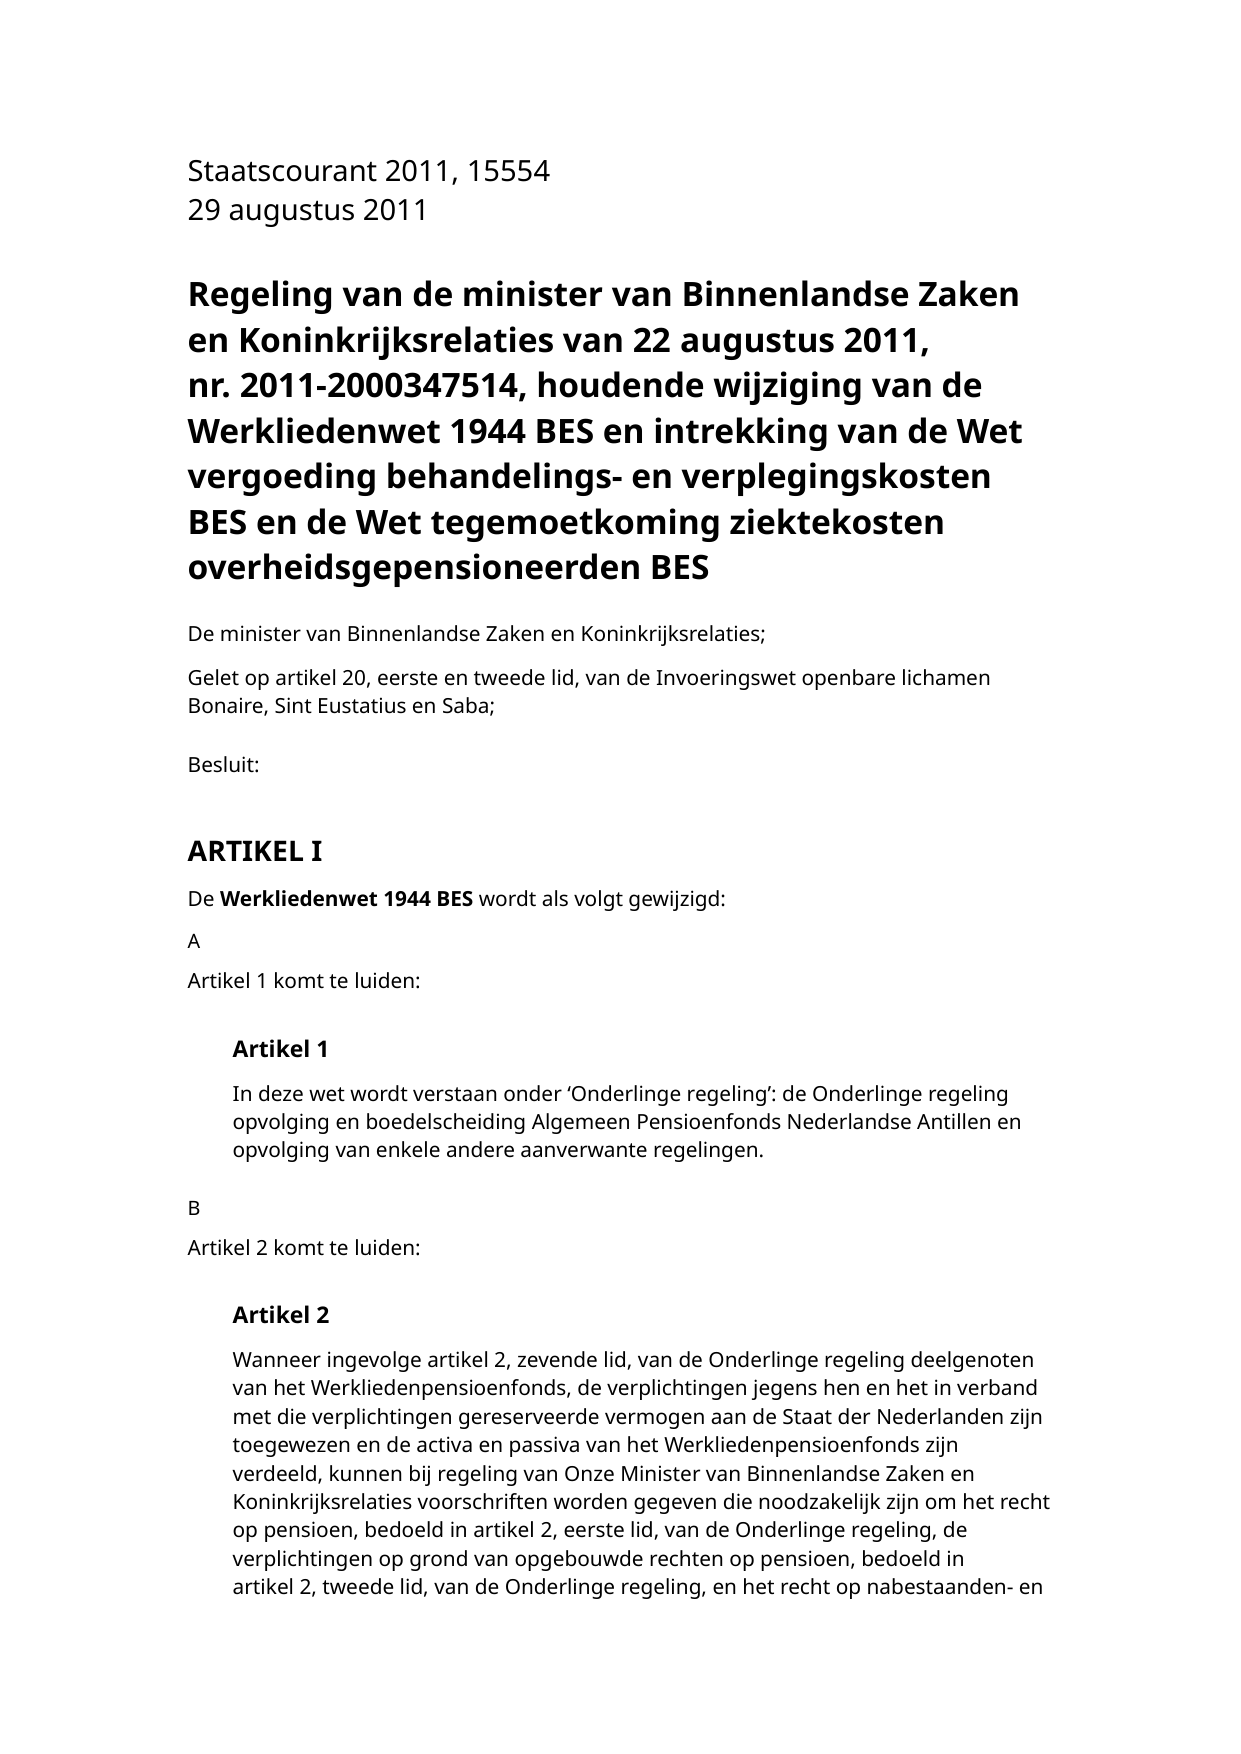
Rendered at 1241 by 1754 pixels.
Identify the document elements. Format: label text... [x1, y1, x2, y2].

text 29 augustus 2011 [187, 190, 1053, 229]
subtitle ARTIKEL I [187, 831, 1053, 869]
text Artikel 1 komt te luiden: [187, 967, 1053, 995]
text Wanneer ingevolge artikel 2, zevende lid, van de Onderlinge regeling deelgenoten van het Werkliedenpensioenfonds, de verplichtingen jegens hen en het in verband met die verplichtingen gereserveerde vermogen aan de Staat der Nederlanden zijn toegewezen en de activa en passiva van het Werkliedenpensioenfonds zijn verdeeld, kunnen bij regeling van Onze Minister van Binnenlandse Zaken en Koninkrijksrelaties voorschriften worden gegeven die noodzakelijk zijn om het recht op pensioen, bedoeld in artikel 2, eerste lid, van de Onderlinge regeling, de verplichtingen op grond van opgebouwde rechten op pensioen, bedoeld in artikel 2, tweede lid, van de Onderlinge regeling, en het recht op nabestaanden- en [232, 1345, 1053, 1601]
text De Werkliedenwet 1944 BES wordt als volgt gewijzigd: [187, 884, 1053, 913]
text De minister van Binnenlandse Zaken en Koninkrijksrelaties; [187, 619, 1053, 648]
text B [187, 1194, 1053, 1221]
subtitle Artikel 1 [232, 1032, 1053, 1064]
text Besluit: [187, 750, 1053, 778]
text In deze wet wordt verstaan onder ‘Onderlinge regeling’: de Onderlinge regeling opvolging en boedelscheiding Algemeen Pensioenfonds Nederlandse Antillen en opvolging van enkele andere aanverwante regelingen. [232, 1079, 1053, 1164]
subtitle Regeling van de minister van Binnenlandse Zaken en Koninkrijksrelaties van 22 augustus 2011, nr. 2011-2000347514, houdende wijziging van de Werkliedenwet 1944 BES en intrekking van de Wet vergoeding behandelings- en verplegingskosten BES en de Wet tegemoetkoming ziektekosten overheidsgepensioneerden BES [187, 271, 1053, 589]
text Artikel 2 komt te luiden: [187, 1233, 1053, 1261]
text Gelet op artikel 20, eerste en tweede lid, van de Invoeringswet openbare lichamen Bonaire, Sint Eustatius en Saba; [187, 663, 1053, 720]
text Staatscourant 2011, 15554 [187, 150, 1053, 190]
subtitle Artikel 2 [232, 1299, 1053, 1330]
text A [187, 928, 1053, 955]
